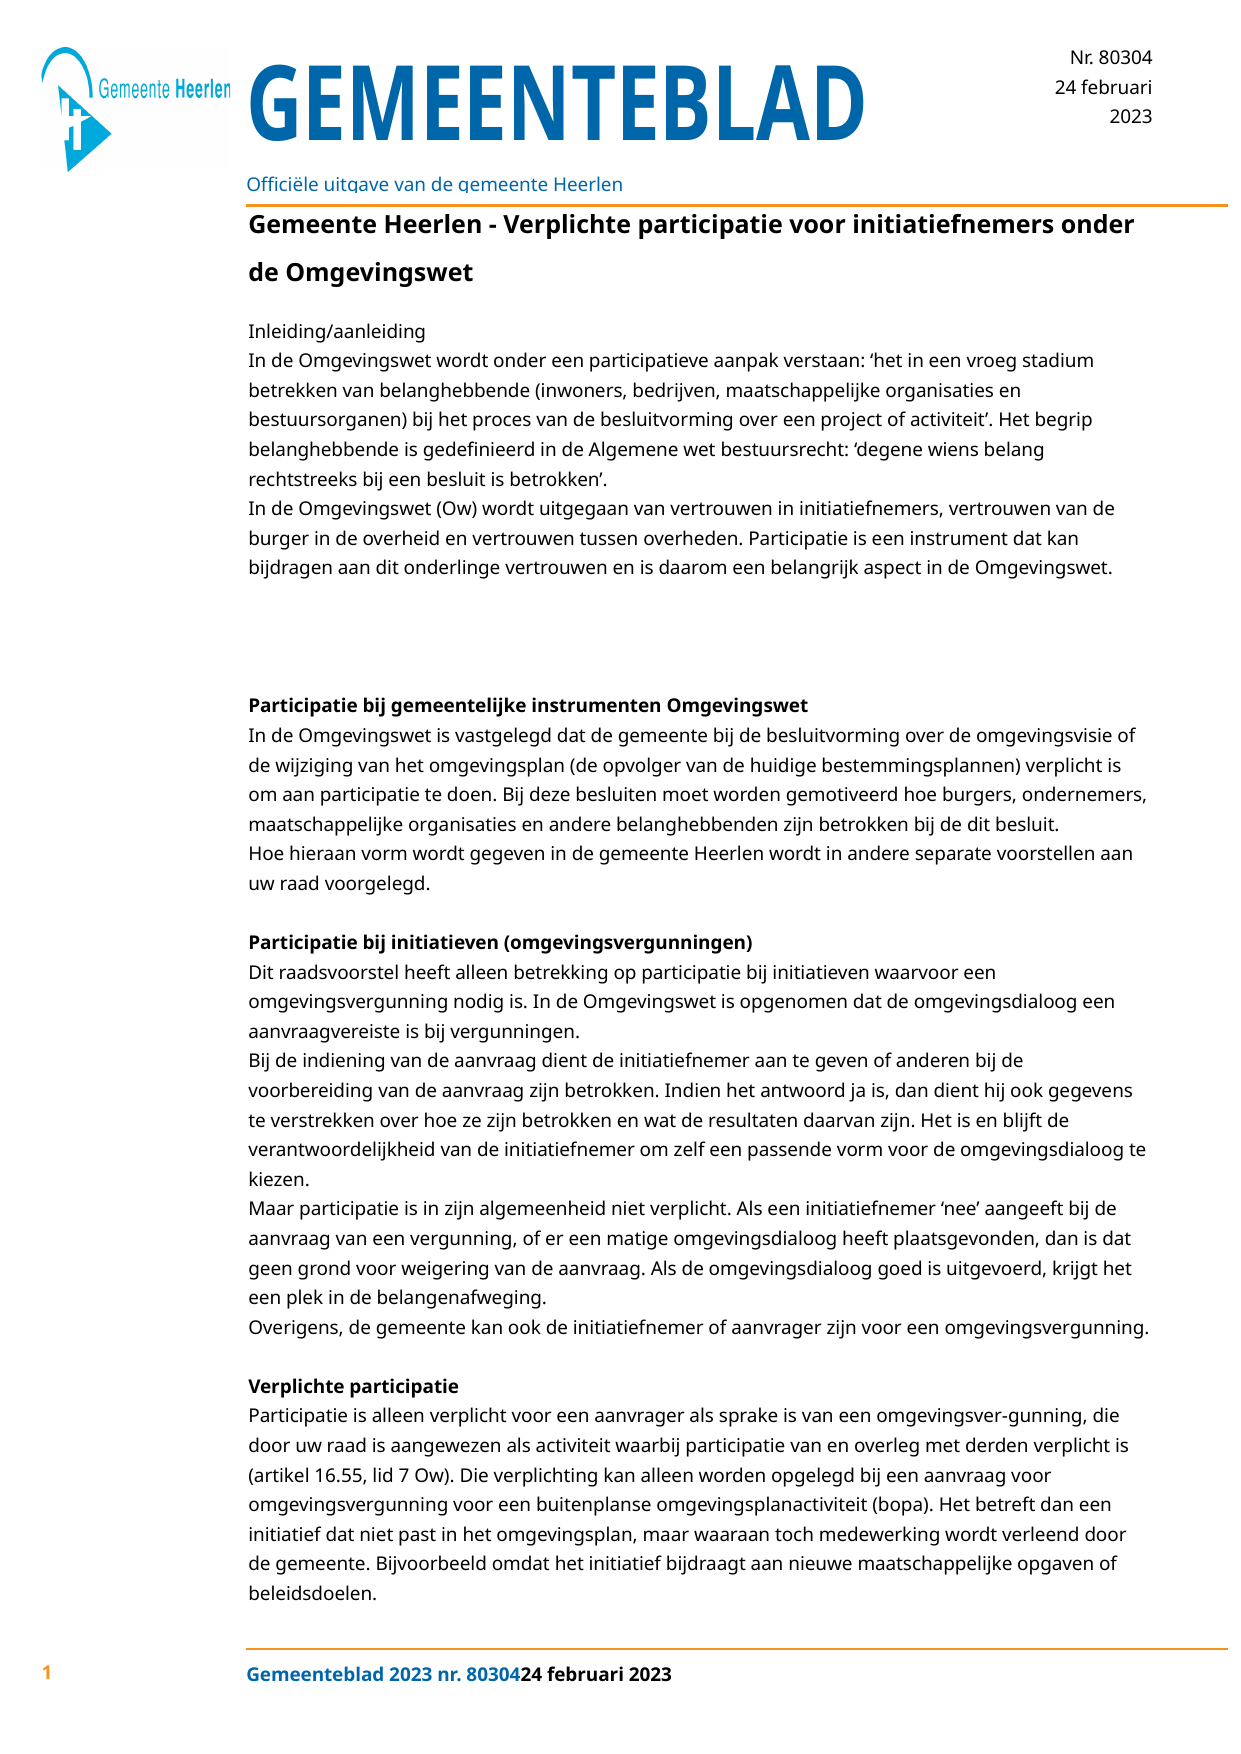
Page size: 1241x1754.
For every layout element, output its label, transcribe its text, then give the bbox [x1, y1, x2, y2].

text Gemeente Heerlen - Verplichte participatie voor initiatiefnemers onder de Omgevingswet [248, 207, 1152, 288]
text Participatie bij gemeentelijke instrumenten Omgevingswet [248, 693, 1152, 718]
text Maar participatie is in zijn algemeenheid niet verplicht. Als een initiatiefnemer ‘nee’ aangeeft bij de aanvraag van een vergunning, of er een matige omgevingsdialoog heeft plaatsgevonden, dan is dat geen grond voor weigering van de aanvraag. Als de omgevingsdialoog goed is uitgevoerd, krijgt het een plek in de belangenafweging. [248, 1196, 1152, 1310]
text In de Omgevingswet (Ow) wordt uitgegaan van vertrouwen in initiatiefnemers, vertrouwen van de burger in de overheid en vertrouwen tussen overheden. Participatie is een instrument dat kan bijdragen aan dit onderlinge vertrouwen en is daarom een belangrijk aspect in de Omgevingswet. [248, 495, 1152, 580]
text Hoe hieraan vorm wordt gegeven in de gemeente Heerlen wordt in andere separate voorstellen aan uw raad voorgelegd. [248, 841, 1152, 896]
text Bij de indiening van de aanvraag dient de initiatiefnemer aan te geven of anderen bij de voorbereiding van de aanvraag zijn betrokken. Indien het antwoord ja is, dan dient hij ook gegevens te verstrekken over hoe ze zijn betrokken en wat de resultaten daarvan zijn. Het is en blijft de verantwoordelijkheid van de initiatiefnemer om zelf een passende vorm voor de omgevingsdialoog te kiezen. [248, 1048, 1152, 1192]
text Inleiding/aanleiding [248, 318, 1152, 344]
text Participatie is alleen verplicht voor een aanvrager als sprake is van een omgevingsver-gunning, die door uw raad is aangewezen als activiteit waarbij participatie van en overleg met derden verplicht is (artikel 16.55, lid 7 Ow). Die verplichting kan alleen worden opgelegd bij een aanvraag voor omgevingsvergunning voor een buitenplanse omgevingsplanactiviteit (bopa). Het betreft dan een initiatief dat niet past in het omgevingsplan, maar waaraan toch medewerking wordt verleend door de gemeente. Bijvoorbeeld omdat het initiatief bijdraagt aan nieuwe maatschappelijke opgaven of beleidsdoelen. [248, 1403, 1152, 1606]
picture [41, 47, 231, 172]
text Verplichte participatie [248, 1373, 1152, 1399]
text In de Omgevingswet is vastgelegd dat de gemeente bij de besluitvorming over de omgevingsvisie of de wijziging van het omgevingsplan (de opvolger van de huidige bestemmingsplannen) verplicht is om aan participatie te doen. Bij deze besluiten moet worden gemotiveerd hoe burgers, ondernemers, maatschappelijke organisaties en andere belanghebbenden zijn betrokken bij de dit besluit. [248, 722, 1152, 837]
picture [41, 47, 59, 70]
text Overigens, de gemeente kan ook de initiatiefnemer of aanvrager zijn voor een omgevingsvergunning. [248, 1314, 1152, 1339]
text In de Omgevingswet wordt onder een participatieve aanpak verstaan: ‘het in een vroeg stadium betrekken van belanghebbende (inwoners, bedrijven, maatschappelijke organisaties en bestuursorganen) bij het proces van de besluitvorming over een project of activiteit’. Het begrip belanghebbende is gedefinieerd in de Algemene wet bestuursrecht: ‘degene wiens belang rechtstreeks bij een besluit is betrokken’. [248, 347, 1152, 492]
text Participatie bij initiatieven (omgevingsvergunningen) [248, 929, 1152, 955]
text Dit raadsvoorstel heeft alleen betrekking op participatie bij initiatieven waarvoor een omgevingsvergunning nodig is. In de Omgevingswet is opgenomen dat de omgevingsdialoog een aanvraagvereiste is bij vergunningen. [248, 959, 1152, 1044]
